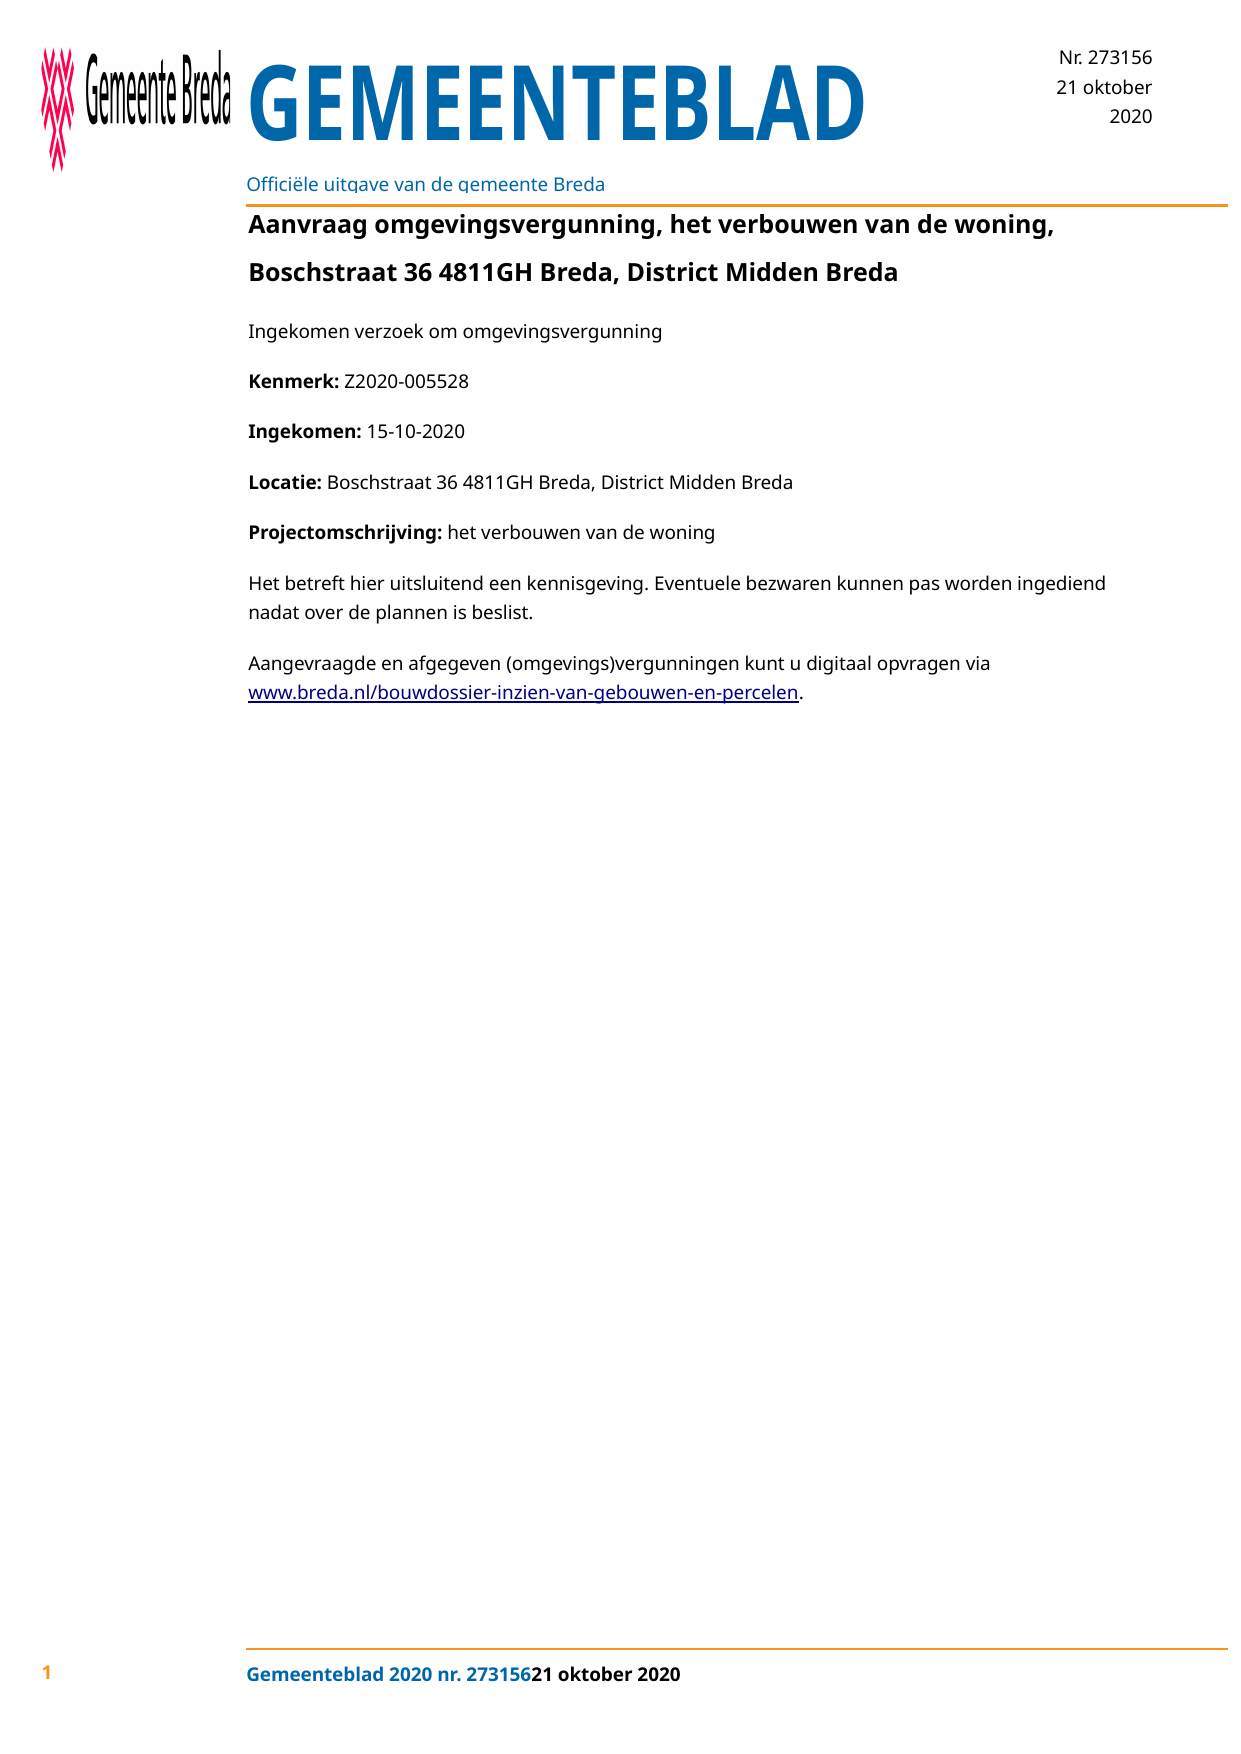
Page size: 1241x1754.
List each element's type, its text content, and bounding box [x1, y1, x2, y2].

text Ingekomen verzoek om omgevingsvergunning [248, 318, 1152, 344]
text Ingekomen: 15-10-2020 [248, 419, 1152, 444]
text Het betreft hier uitsluitend een kennisgeving. Eventuele bezwaren kunnen pas worden ingediend nadat over de plannen is beslist. [248, 570, 1152, 625]
text Aanvraag omgevingsvergunning, het verbouwen van de woning, Boschstraat 36 4811GH Breda, District Midden Breda [248, 207, 1152, 288]
text Aangevraagde en afgegeven (omgevings)vergunningen kunt u digitaal opvragen via www.breda.nl/bouwdossier-inzien-van-gebouwen-en-percelen. [248, 650, 1152, 705]
text Locatie: Boschstraat 36 4811GH Breda, District Midden Breda [248, 469, 1152, 495]
text Kenmerk: Z2020-005528 [248, 368, 1152, 394]
picture [41, 47, 231, 172]
text Projectomschrijving: het verbouwen van de woning [248, 519, 1152, 545]
